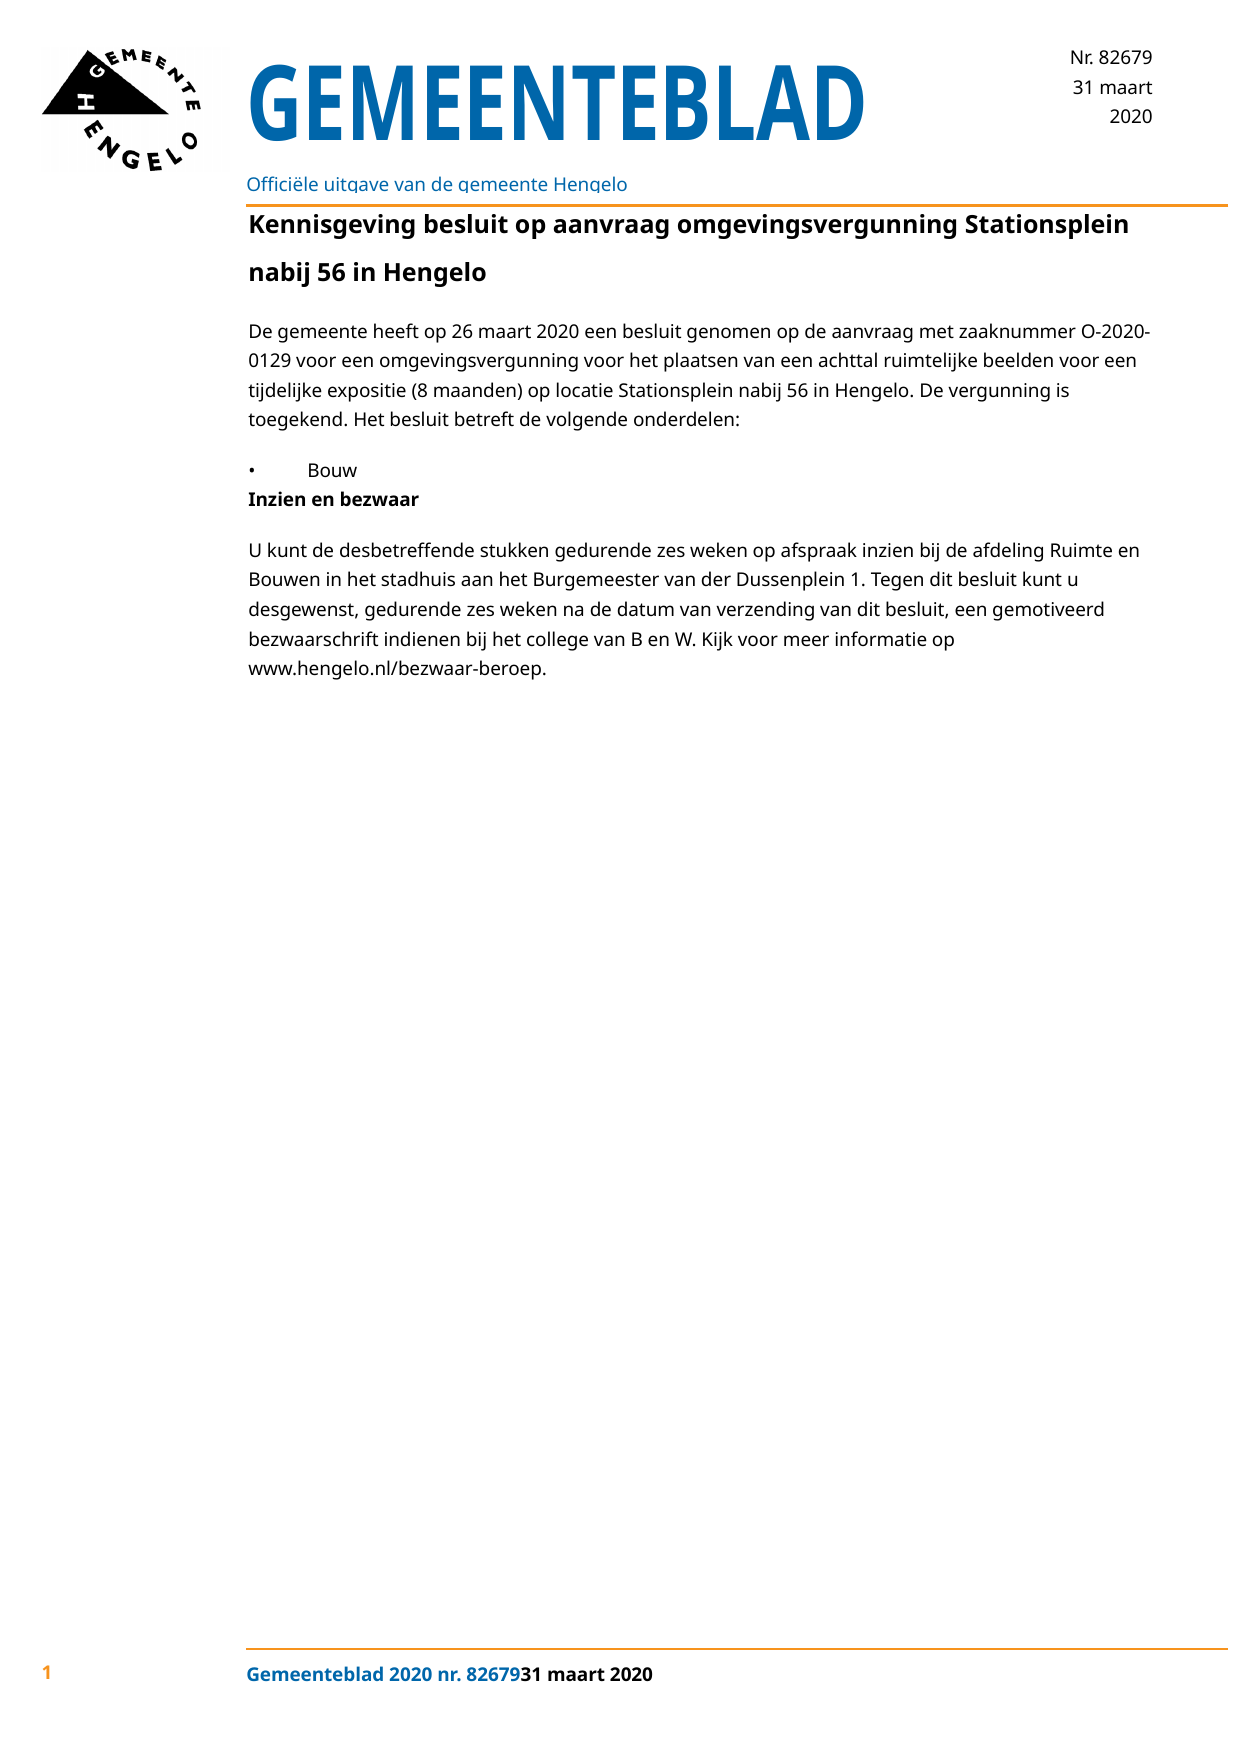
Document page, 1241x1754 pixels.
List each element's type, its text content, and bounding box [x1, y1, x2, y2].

text U kunt de desbetreffende stukken gedurende zes weken op afspraak inzien bij de afdeling Ruimte en Bouwen in het stadhuis aan het Burgemeester van der Dussenplein 1. Tegen dit besluit kunt u desgewenst, gedurende zes weken na de datum van verzending van dit besluit, een gemotiveerd bezwaarschrift indienen bij het college van B en W. Kijk voor meer informatie op www.hengelo.nl/bezwaar-beroep. [248, 537, 1152, 681]
text Kennisgeving besluit op aanvraag omgevingsvergunning Stationsplein nabij 56 in Hengelo [248, 207, 1152, 288]
text Inzien en bezwaar [248, 487, 1152, 512]
text De gemeente heeft op 26 maart 2020 een besluit genomen op de aanvraag met zaaknummer O-2020-0129 voor een omgevingsvergunning voor het plaatsen van een achttal ruimtelijke beelden voor een tijdelijke expositie (8 maanden) op locatie Stationsplein nabij 56 in Hengelo. De vergunning is toegekend. Het besluit betreft de volgende onderdelen: [248, 318, 1152, 432]
list Bouw [248, 457, 1152, 483]
picture [41, 47, 231, 172]
